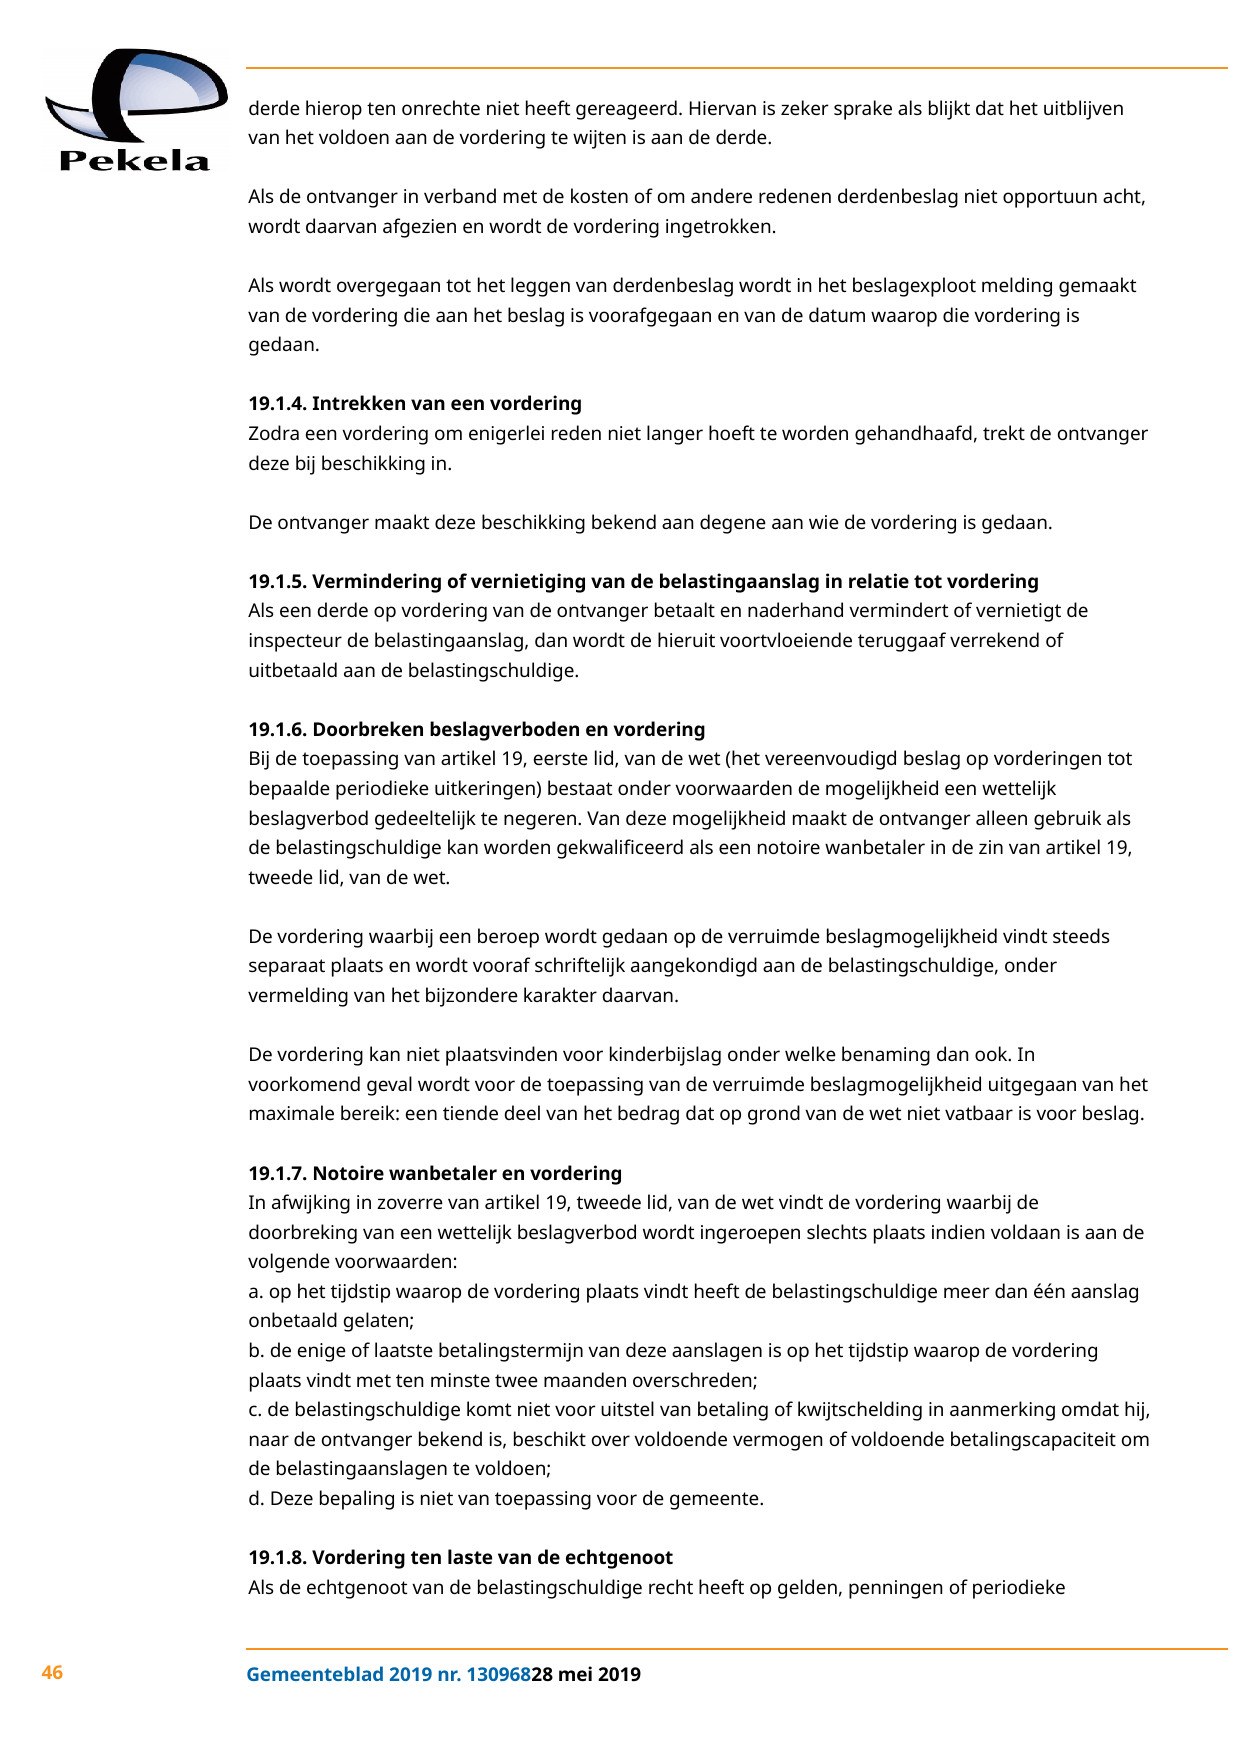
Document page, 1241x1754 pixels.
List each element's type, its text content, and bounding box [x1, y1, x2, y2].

text 19.1.4. Intrekken van een vordering [248, 391, 1152, 416]
text Als wordt overgegaan tot het leggen van derdenbeslag wordt in het beslagexploot melding gemaakt van de vordering die aan het beslag is voorafgegaan en van de datum waarop die vordering is gedaan. [248, 272, 1152, 357]
text c. de belastingschuldige komt niet voor uitstel van betaling of kwijtschelding in aanmerking omdat hij, naar de ontvanger bekend is, beschikt over voldoende vermogen of voldoende betalingscapaciteit om de belastingaanslagen te voldoen; [248, 1396, 1152, 1481]
text derde hierop ten onrechte niet heeft gereageerd. Hiervan is zeker sprake als blijkt dat het uitblijven van het voldoen aan de vordering te wijten is aan de derde. [248, 95, 1152, 150]
text Bij de toepassing van artikel 19, eerste lid, van de wet (het vereenvoudigd beslag op vorderingen tot bepaalde periodieke uitkeringen) bestaat onder voorwaarden de mogelijkheid een wettelijk beslagverbod gedeeltelijk te negeren. Van deze mogelijkheid maakt de ontvanger alleen gebruik als de belastingschuldige kan worden gekwalificeerd als een notoire wanbetaler in de zin van artikel 19, tweede lid, van de wet. [248, 746, 1152, 890]
text De ontvanger maakt deze beschikking bekend aan degene aan wie de vordering is gedaan. [248, 509, 1152, 535]
text Als de echtgenoot van de belastingschuldige recht heeft op gelden, penningen of periodieke [248, 1574, 1152, 1600]
text Als de ontvanger in verband met de kosten of om andere redenen derdenbeslag niet opportuun acht, wordt daarvan afgezien en wordt de vordering ingetrokken. [248, 183, 1152, 239]
text De vordering waarbij een beroep wordt gedaan op de verruimde beslagmogelijkheid vindt steeds separaat plaats en wordt vooraf schriftelijk aangekondigd aan de belastingschuldige, onder vermelding van het bijzondere karakter daarvan. [248, 923, 1152, 1008]
text De vordering kan niet plaatsvinden voor kinderbijslag onder welke benaming dan ook. In voorkomend geval wordt voor de toepassing van de verruimde beslagmogelijkheid uitgegaan van het maximale bereik: een tiende deel van het bedrag dat op grond van de wet niet vatbaar is voor beslag. [248, 1041, 1152, 1126]
text a. op het tijdstip waarop de vordering plaats vindt heeft de belastingschuldige meer dan één aanslag onbetaald gelaten; [248, 1278, 1152, 1333]
text 19.1.7. Notoire wanbetaler en vordering [248, 1160, 1152, 1186]
text Zodra een vordering om enigerlei reden niet langer hoeft te worden gehandhaafd, trekt de ontvanger deze bij beschikking in. [248, 420, 1152, 476]
text b. de enige of laatste betalingstermijn van deze aanslagen is op het tijdstip waarop de vordering plaats vindt met ten minste twee maanden overschreden; [248, 1337, 1152, 1393]
text 19.1.8. Vordering ten laste van de echtgenoot [248, 1544, 1152, 1570]
text d. Deze bepaling is niet van toepassing voor de gemeente. [248, 1485, 1152, 1511]
text 19.1.5. Vermindering of vernietiging van de belastingaanslag in relatie tot vordering [248, 568, 1152, 594]
text 19.1.6. Doorbreken beslagverboden en vordering [248, 716, 1152, 742]
text Als een derde op vordering van de ontvanger betaalt en naderhand vermindert of vernietigt de inspecteur de belastingaanslag, dan wordt de hieruit voortvloeiende teruggaaf verrekend of uitbetaald aan de belastingschuldige. [248, 598, 1152, 683]
picture [41, 47, 231, 172]
text In afwijking in zoverre van artikel 19, tweede lid, van de wet vindt de vordering waarbij de doorbreking van een wettelijk beslagverbod wordt ingeroepen slechts plaats indien voldaan is aan de volgende voorwaarden: [248, 1189, 1152, 1274]
